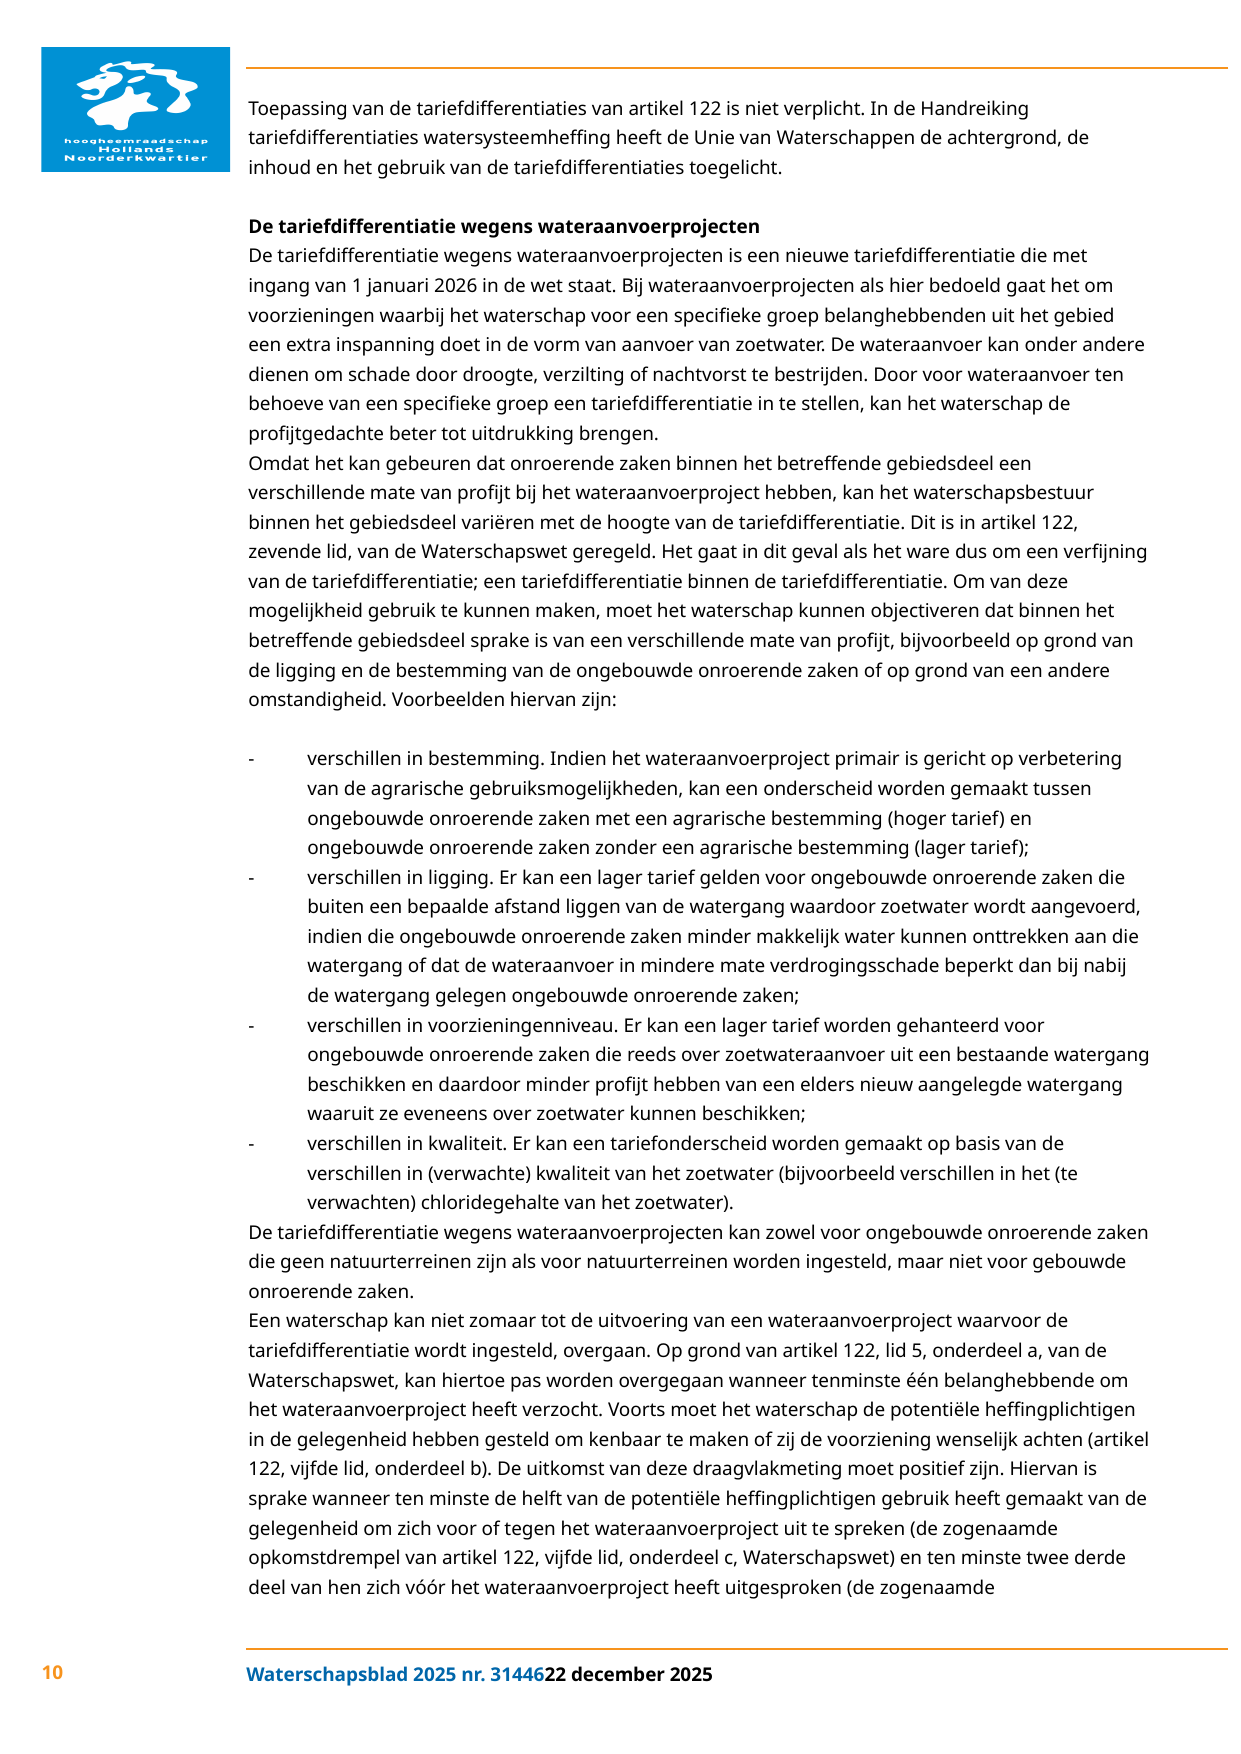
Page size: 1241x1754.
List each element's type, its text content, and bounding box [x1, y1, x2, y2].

text De tariefdifferentiatie wegens wateraanvoerprojecten is een nieuwe tariefdifferentiatie die met ingang van 1 januari 2026 in de wet staat. Bij wateraanvoerprojecten als hier bedoeld gaat het om voorzieningen waarbij het waterschap voor een specifieke groep belanghebbenden uit het gebied een extra inspanning doet in de vorm van aanvoer van zoetwater. De wateraanvoer kan onder andere dienen om schade door droogte, verzilting of nachtvorst te bestrijden. Door voor wateraanvoer ten behoeve van een specifieke groep een tariefdifferentiatie in te stellen, kan het waterschap de profijtgedachte beter tot uitdrukking brengen. [248, 243, 1152, 446]
picture [88, 87, 157, 130]
list verschillen in bestemming. Indien het wateraanvoerproject primair is gericht op verbetering van de agrarische gebruiksmogelijkheden, kan een onderscheid worden gemaakt tussen ongebouwde onroerende zaken met een agrarische bestemming (hoger tarief) en ongebouwde onroerende zaken zonder een agrarische bestemming (lager tarief); [248, 746, 1152, 860]
list verschillen in voorzieningenniveau. Er kan een lager tarief worden gehanteerd voor ongebouwde onroerende zaken die reeds over zoetwateraanvoer uit een bestaande watergang beschikken en daardoor minder profijt hebben van een elders nieuw aangelegde watergang waaruit ze eveneens over zoetwater kunnen beschikken; [248, 1012, 1152, 1126]
list verschillen in ligging. Er kan een lager tarief gelden voor ongebouwde onroerende zaken die buiten een bepaalde afstand liggen van de watergang waardoor zoetwater wordt aangevoerd, indien die ongebouwde onroerende zaken minder makkelijk water kunnen onttrekken aan die watergang of dat de wateraanvoer in mindere mate verdrogingsschade beperkt dan bij nabij de watergang gelegen ongebouwde onroerende zaken; [248, 864, 1152, 1008]
picture [129, 76, 144, 82]
text De tariefdifferentiatie wegens wateraanvoerprojecten kan zowel voor ongebouwde onroerende zaken die geen natuurterreinen zijn als voor natuurterreinen worden ingesteld, maar niet voor gebouwde onroerende zaken. [248, 1219, 1152, 1304]
picture [118, 62, 197, 112]
text De tariefdifferentiatie wegens wateraanvoerprojecten [248, 213, 1152, 239]
text Omdat het kan gebeuren dat onroerende zaken binnen het betreffende gebiedsdeel een verschillende mate van profijt bij het wateraanvoerproject hebben, kan het waterschapsbestuur binnen het gebiedsdeel variëren met de hoogte van de tariefdifferentiatie. Dit is in artikel 122, zevende lid, van de Waterschapswet geregeld. Het gaat in dit geval als het ware dus om een verfijning van de tariefdifferentiatie; een tariefdifferentiatie binnen de tariefdifferentiatie. Om van deze mogelijkheid gebruik te kunnen maken, moet het waterschap kunnen objectiveren dat binnen het betreffende gebiedsdeel sprake is van een verschillende mate van profijt, bijvoorbeeld op grond van de ligging en de bestemming van de ongebouwde onroerende zaken of op grond van een andere omstandigheid. Voorbeelden hiervan zijn: [248, 450, 1152, 712]
text Een waterschap kan niet zomaar tot de uitvoering van een wateraanvoerproject waarvoor de tariefdifferentiatie wordt ingesteld, overgaan. Op grond van artikel 122, lid 5, onderdeel a, van de Waterschapswet, kan hiertoe pas worden overgegaan wanneer tenminste één belanghebbende om het wateraanvoerproject heeft verzocht. Voorts moet het waterschap de potentiële heffingplichtigen in de gelegenheid hebben gesteld om kenbaar te maken of zij de voorziening wenselijk achten (artikel 122, vijfde lid, onderdeel b). De uitkomst van deze draagvlakmeting moet positief zijn. Hiervan is sprake wanneer ten minste de helft van de potentiële heffingplichtigen gebruik heeft gemaakt van de gelegenheid om zich voor of tegen het wateraanvoerproject uit te spreken (de zogenaamde opkomstdrempel van artikel 122, vijfde lid, onderdeel c, Waterschapswet) en ten minste twee derde deel van hen zich vóór het wateraanvoerproject heeft uitgesproken (de zogenaamde [248, 1308, 1152, 1600]
text Toepassing van de tariefdifferentiaties van artikel 122 is niet verplicht. In de Handreiking tariefdifferentiaties watersysteemheffing heeft de Unie van Waterschappen de achtergrond, de inhoud en het gebruik van de tariefdifferentiaties toegelicht. [248, 95, 1152, 180]
picture [78, 64, 122, 99]
list verschillen in kwaliteit. Er kan een tariefonderscheid worden gemaakt op basis van de verschillen in (verwachte) kwaliteit van het zoetwater (bijvoorbeeld verschillen in het (te verwachten) chloridegehalte van het zoetwater). [248, 1130, 1152, 1215]
